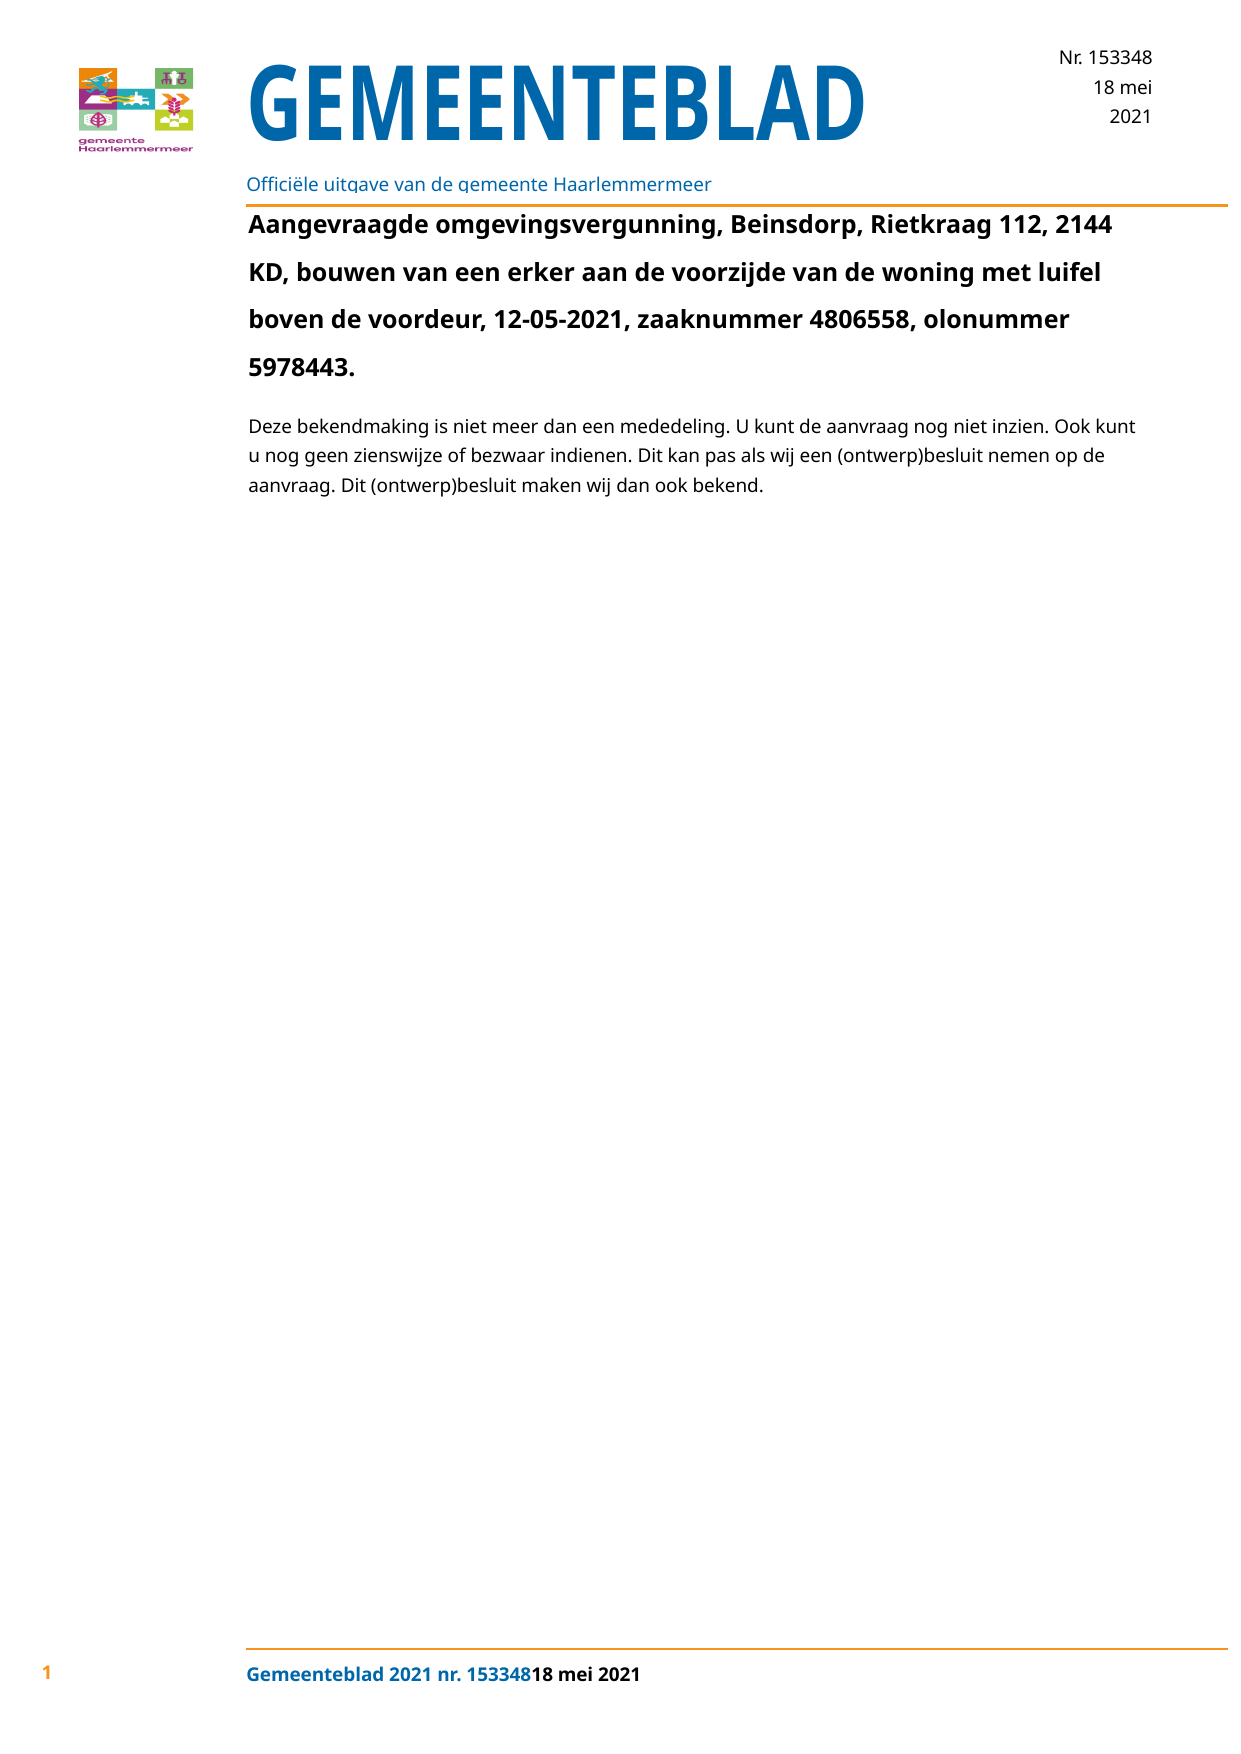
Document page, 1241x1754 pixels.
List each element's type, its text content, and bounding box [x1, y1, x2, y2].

text Deze bekendmaking is niet meer dan een mededeling. U kunt de aanvraag nog niet inzien. Ook kunt u nog geen zienswijze of bezwaar indienen. Dit kan pas als wij een (ontwerp)besluit nemen op de aanvraag. Dit (ontwerp)besluit maken wij dan ook bekend. [248, 413, 1152, 498]
picture [41, 47, 231, 172]
text Aangevraagde omgevingsvergunning, Beinsdorp, Rietkraag 112, 2144 KD, bouwen van een erker aan de voorzijde van de woning met luifel boven de voordeur, 12-05-2021, zaaknummer 4806558, olonummer 5978443. [248, 207, 1152, 384]
